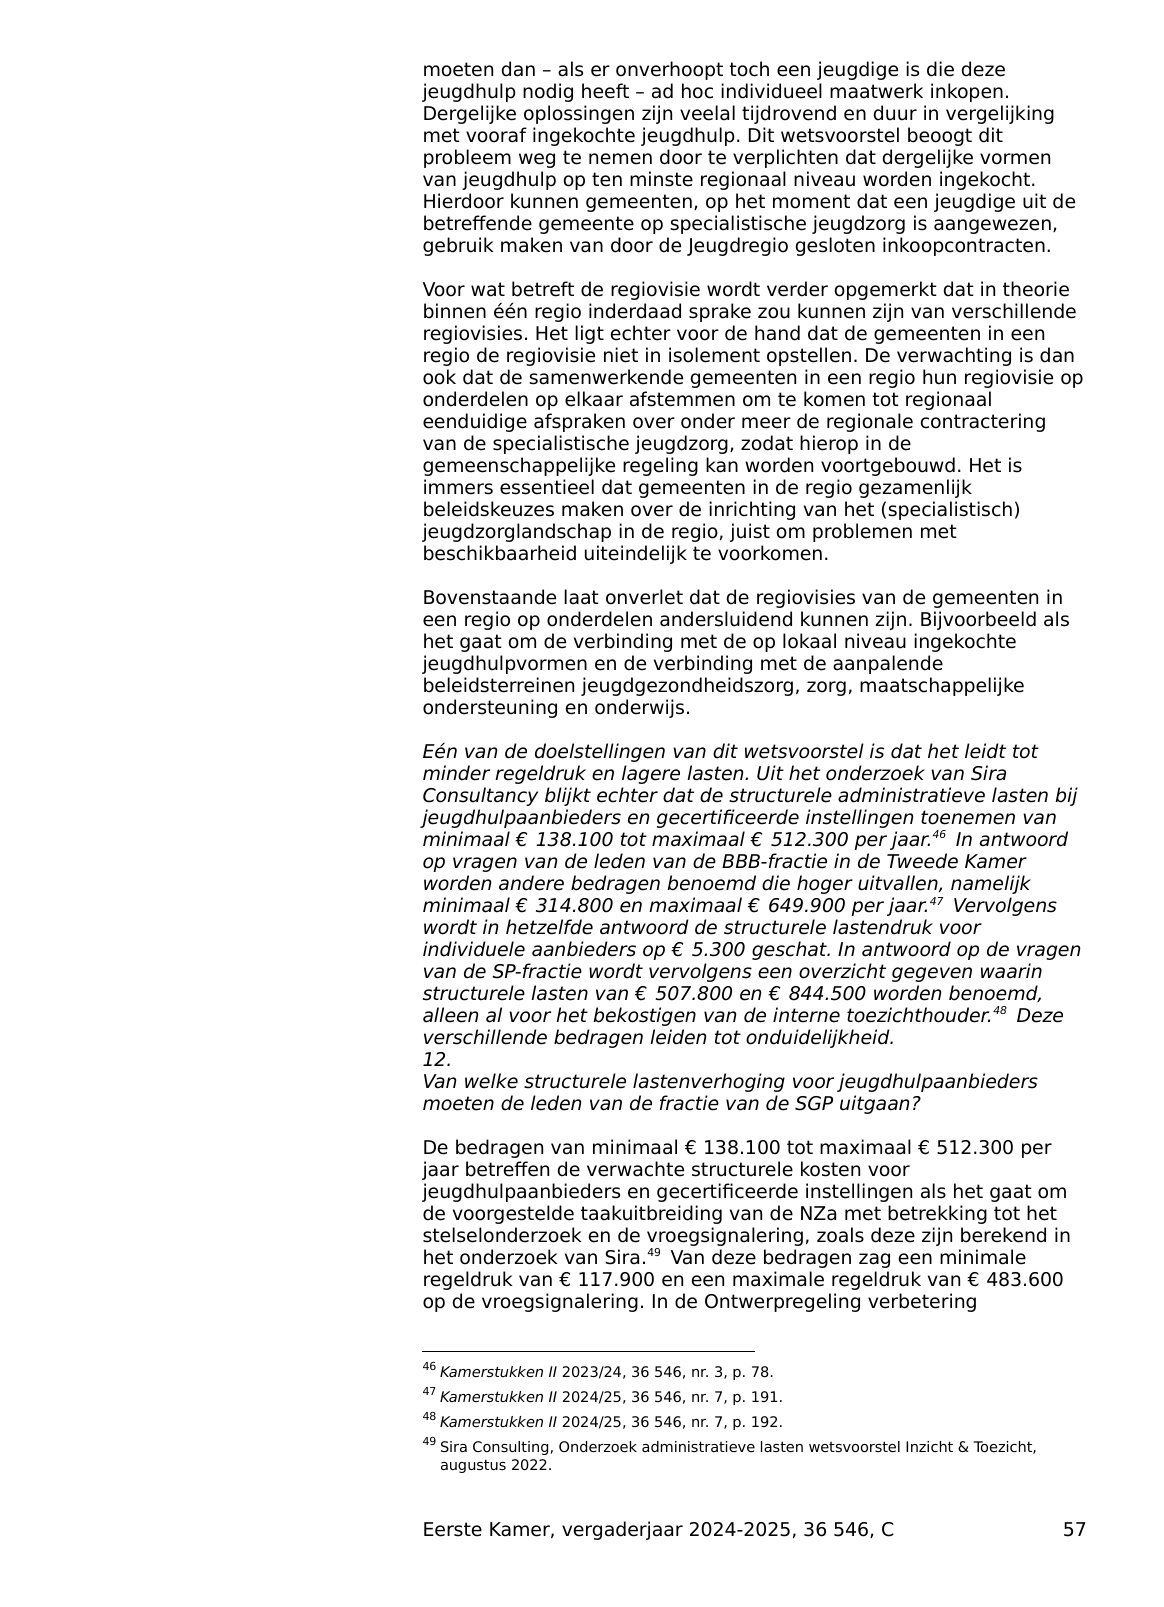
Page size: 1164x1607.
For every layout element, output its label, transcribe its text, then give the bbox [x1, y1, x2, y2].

text Kamerstukken II 2023/24, 36 546, nr. 3, p. 78. [422, 1360, 1087, 1382]
text De bedragen van minimaal € 138.100 tot maximaal € 512.300 per jaar betreffen de verwachte structurele kosten voor jeugdhulpaanbieders en gecertificeerde instellingen als het gaat om de voorgestelde taakuitbreiding van de NZa met betrekking tot het stelselonderzoek en de vroegsignalering, zoals deze zijn berekend in het onderzoek van Sira. Van deze bedragen zag een minimale regeldruk van € 117.900 en een maximale regeldruk van € 483.600 op de vroegsignalering. In de Ontwerpregeling verbetering [422, 1137, 1087, 1313]
text 12. [422, 1049, 1087, 1071]
text Van welke structurele lastenverhoging voor jeugdhulpaanbieders moeten de leden van de fractie van de SGP uitgaan? [422, 1071, 1087, 1115]
text moeten dan – als er onverhoopt toch een jeugdige is die deze jeugdhulp nodig heeft – ad hoc individueel maatwerk inkopen. Dergelijke oplossingen zijn veelal tijdrovend en duur in vergelijking met vooraf ingekochte jeugdhulp. Dit wetsvoorstel beoogt dit probleem weg te nemen door te verplichten dat dergelijke vormen van jeugdhulp op ten minste regionaal niveau worden ingekocht. Hierdoor kunnen gemeenten, op het moment dat een jeugdige uit de betreffende gemeente op specialistische jeugdzorg is aangewezen, gebruik maken van door de Jeugdregio gesloten inkoopcontracten. [422, 59, 1087, 257]
text Sira Consulting, Onderzoek administratieve lasten wetsvoorstel Inzicht & Toezicht, augustus 2022. [422, 1435, 1087, 1474]
text Bovenstaande laat onverlet dat de regiovisies van de gemeenten in een regio op onderdelen andersluidend kunnen zijn. Bijvoorbeeld als het gaat om de verbinding met de op lokaal niveau ingekochte jeugdhulpvormen en de verbinding met de aanpalende beleidsterreinen jeugdgezondheidszorg, zorg, maatschappelijke ondersteuning en onderwijs. [422, 587, 1087, 719]
text Voor wat betreft de regiovisie wordt verder opgemerkt dat in theorie binnen één regio inderdaad sprake zou kunnen zijn van verschillende regiovisies. Het ligt echter voor de hand dat de gemeenten in een regio de regiovisie niet in isolement opstellen. De verwachting is dan ook dat de samenwerkende gemeenten in een regio hun regiovisie op onderdelen op elkaar afstemmen om te komen tot regionaal eenduidige afspraken over onder meer de regionale contractering van de specialistische jeugdzorg, zodat hierop in de gemeenschappelijke regeling kan worden voortgebouwd. Het is immers essentieel dat gemeenten in de regio gezamenlijk beleidskeuzes maken over de inrichting van het (specialistisch) jeugdzorglandschap in de regio, juist om problemen met beschikbaarheid uiteindelijk te voorkomen. [422, 279, 1087, 565]
text Eén van de doelstellingen van dit wetsvoorstel is dat het leidt tot minder regeldruk en lagere lasten. Uit het onderzoek van Sira Consultancy blijkt echter dat de structurele administratieve lasten bij jeugdhulpaanbieders en gecertificeerde instellingen toenemen van minimaal € 138.100 tot maximaal € 512.300 per jaar. In antwoord op vragen van de leden van de BBB-fractie in de Tweede Kamer worden andere bedragen benoemd die hoger uitvallen, namelijk minimaal € 314.800 en maximaal € 649.900 per jaar. Vervolgens wordt in hetzelfde antwoord de structurele lastendruk voor individuele aanbieders op € 5.300 geschat. In antwoord op de vragen van de SP-fractie wordt vervolgens een overzicht gegeven waarin structurele lasten van € 507.800 en € 844.500 worden benoemd, alleen al voor het bekostigen van de interne toezichthouder. Deze verschillende bedragen leiden tot onduidelijkheid. [422, 741, 1087, 1049]
text Kamerstukken II 2024/25, 36 546, nr. 7, p. 192. [422, 1410, 1087, 1432]
text Kamerstukken II 2024/25, 36 546, nr. 7, p. 191. [422, 1385, 1087, 1407]
